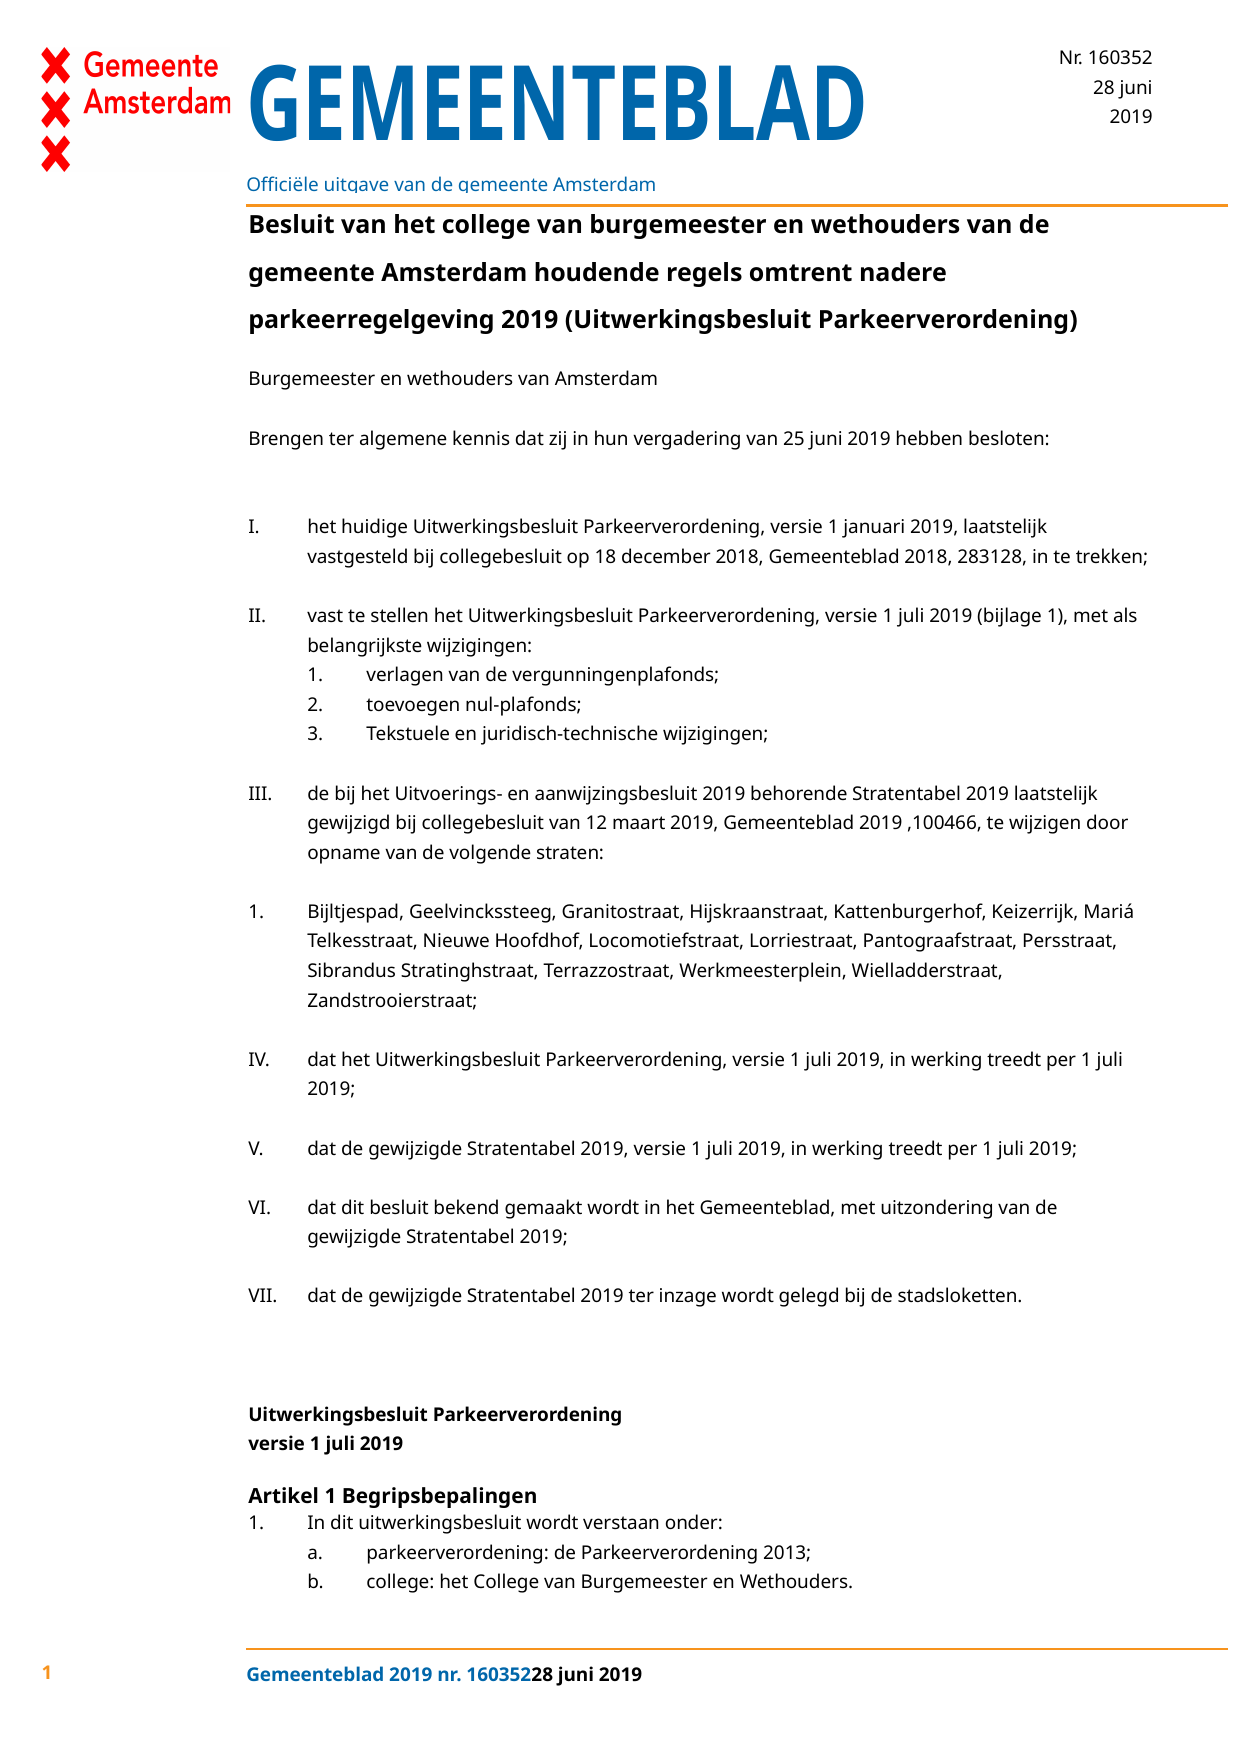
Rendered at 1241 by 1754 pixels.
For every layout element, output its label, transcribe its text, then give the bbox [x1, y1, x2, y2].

list parkeerverordening: de Parkeerverordening 2013; [307, 1539, 1152, 1565]
list dat dit besluit bekend gemaakt wordt in het Gemeenteblad, met uitzondering van de gewijzigde Stratentabel 2019; [248, 1194, 1152, 1249]
list de bij het Uitvoerings- en aanwijzingsbesluit 2019 behorende Stratentabel 2019 laatstelijk gewijzigd bij collegebesluit van 12 maart 2019, Gemeenteblad 2019 ,100466, te wijzigen door opname van de volgende straten: [248, 780, 1152, 864]
text Artikel 1 Begripsbepalingen [248, 1481, 1152, 1509]
picture [41, 47, 231, 172]
list Bijltjespad, Geelvinckssteeg, Granitostraat, Hijskraanstraat, Kattenburgerhof, Keizerrijk, Mariá Telkesstraat, Nieuwe Hoofdhof, Locomotiefstraat, Lorriestraat, Pantograafstraat, Persstraat, Sibrandus Stratinghstraat, Terrazzostraat, Werkmeesterplein, Wielladderstraat, Zandstrooierstraat; [248, 898, 1152, 1012]
text Uitwerkingsbesluit Parkeerverordening [248, 1401, 1152, 1427]
list Tekstuele en juridisch-technische wijzigingen; [307, 721, 1152, 746]
list dat het Uitwerkingsbesluit Parkeerverordening, versie 1 juli 2019, in werking treedt per 1 juli 2019; [248, 1046, 1152, 1101]
list toevoegen nul-plafonds; [307, 691, 1152, 717]
text Besluit van het college van burgemeester en wethouders van de gemeente Amsterdam houdende regels omtrent nadere parkeerregelgeving 2019 (Uitwerkingsbesluit Parkeerverordening) [248, 207, 1152, 336]
list vast te stellen het Uitwerkingsbesluit Parkeerverordening, versie 1 juli 2019 (bijlage 1), met als belangrijkste wijzigingen: [248, 602, 1152, 657]
text Brengen ter algemene kennis dat zij in hun vergadering van 25 juni 2019 hebben besloten: [248, 425, 1152, 450]
list dat de gewijzigde Stratentabel 2019 ter inzage wordt gelegd bij de stadsloketten. [248, 1283, 1152, 1308]
list verlagen van de vergunningenplafonds; [307, 661, 1152, 687]
text Burgemeester en wethouders van Amsterdam [248, 366, 1152, 391]
list het huidige Uitwerkingsbesluit Parkeerverordening, versie 1 januari 2019, laatstelijk vastgesteld bij collegebesluit op 18 december 2018, Gemeenteblad 2018, 283128, in te trekken; [248, 513, 1152, 569]
text versie 1 juli 2019 [248, 1431, 1152, 1456]
list dat de gewijzigde Stratentabel 2019, versie 1 juli 2019, in werking treedt per 1 juli 2019; [248, 1135, 1152, 1160]
list college: het College van Burgemeester en Wethouders. [307, 1568, 1152, 1594]
list In dit uitwerkingsbesluit wordt verstaan onder: [248, 1509, 1152, 1535]
